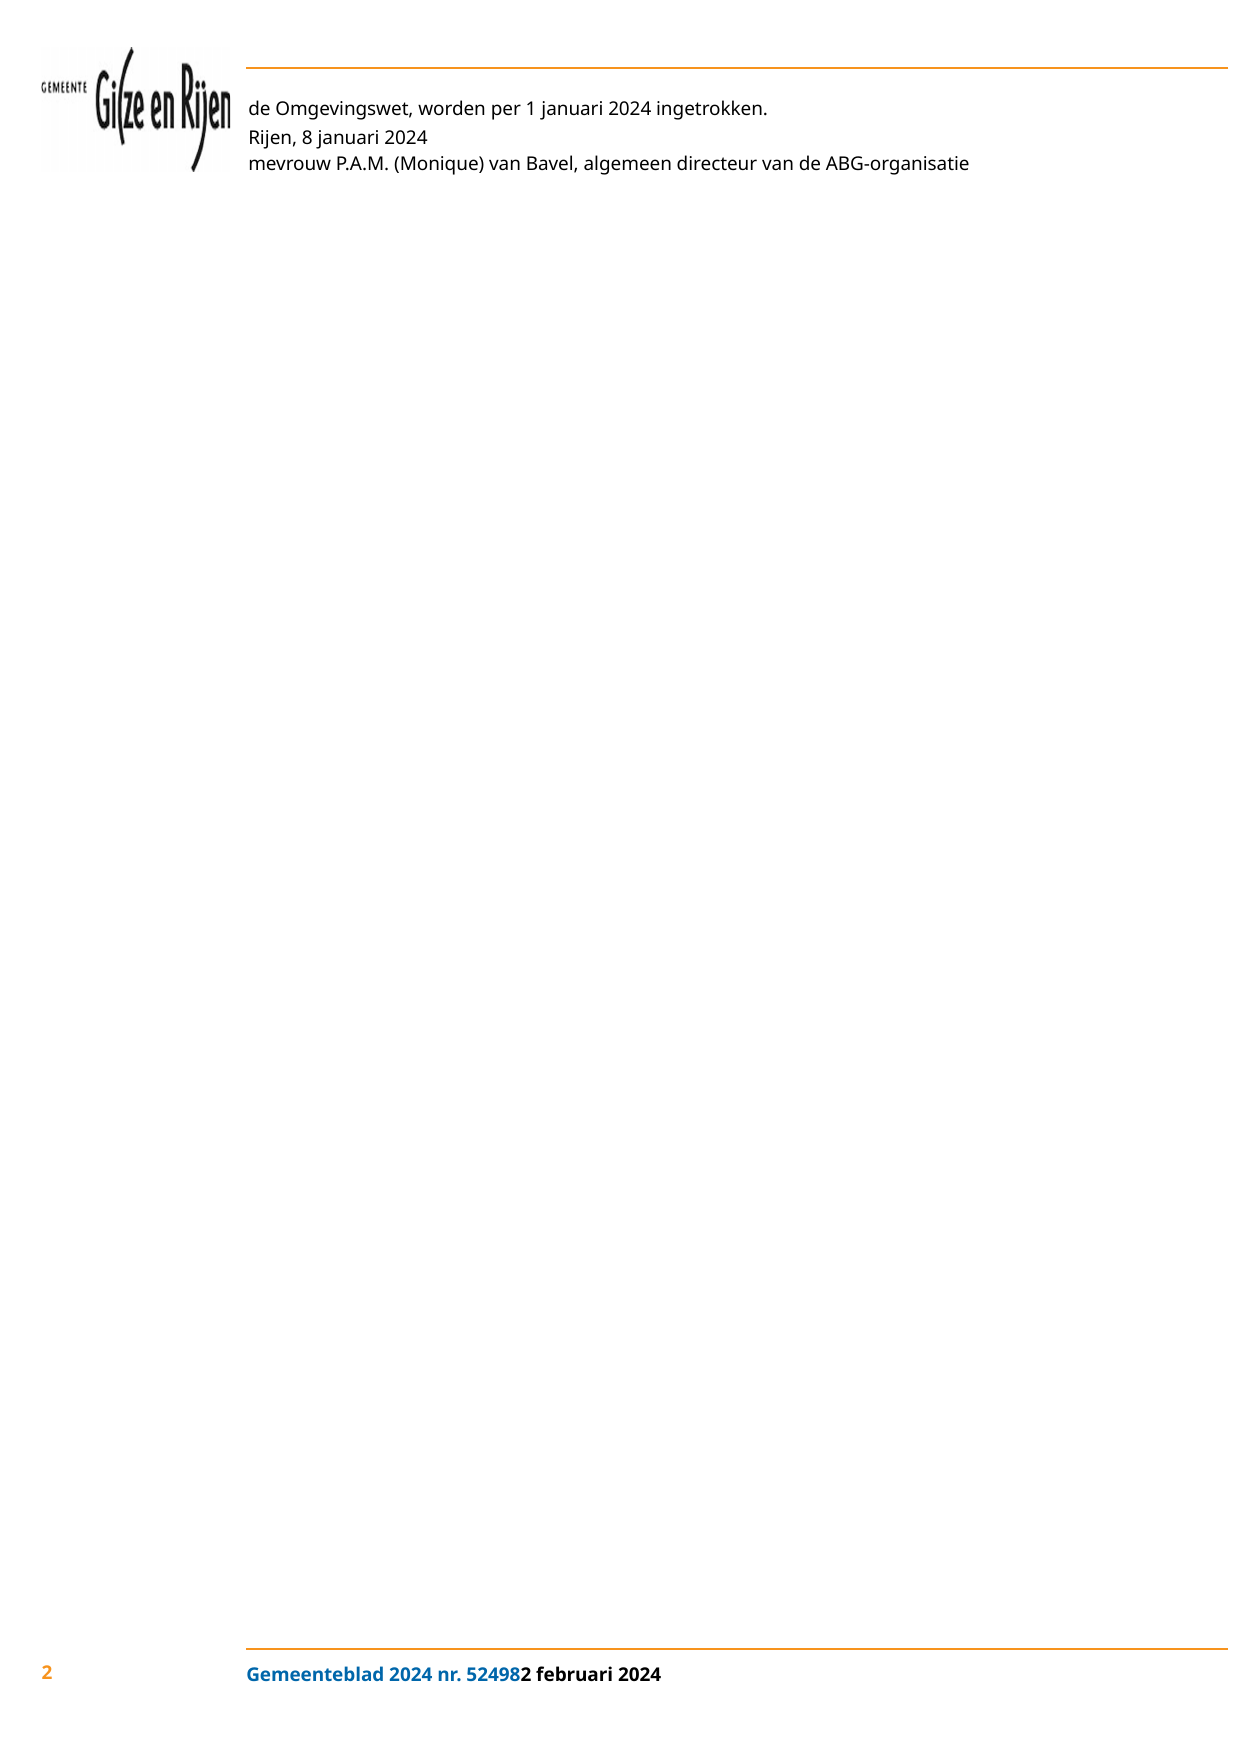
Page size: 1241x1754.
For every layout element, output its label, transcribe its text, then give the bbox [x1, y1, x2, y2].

text de Omgevingswet, worden per 1 januari 2024 ingetrokken. [248, 95, 1152, 121]
picture [41, 47, 231, 172]
text Rijen, 8 januari 2024 [248, 124, 1152, 150]
text mevrouw P.A.M. (Monique) van Bavel, algemeen directeur van de ABG-organisatie [248, 150, 1152, 176]
